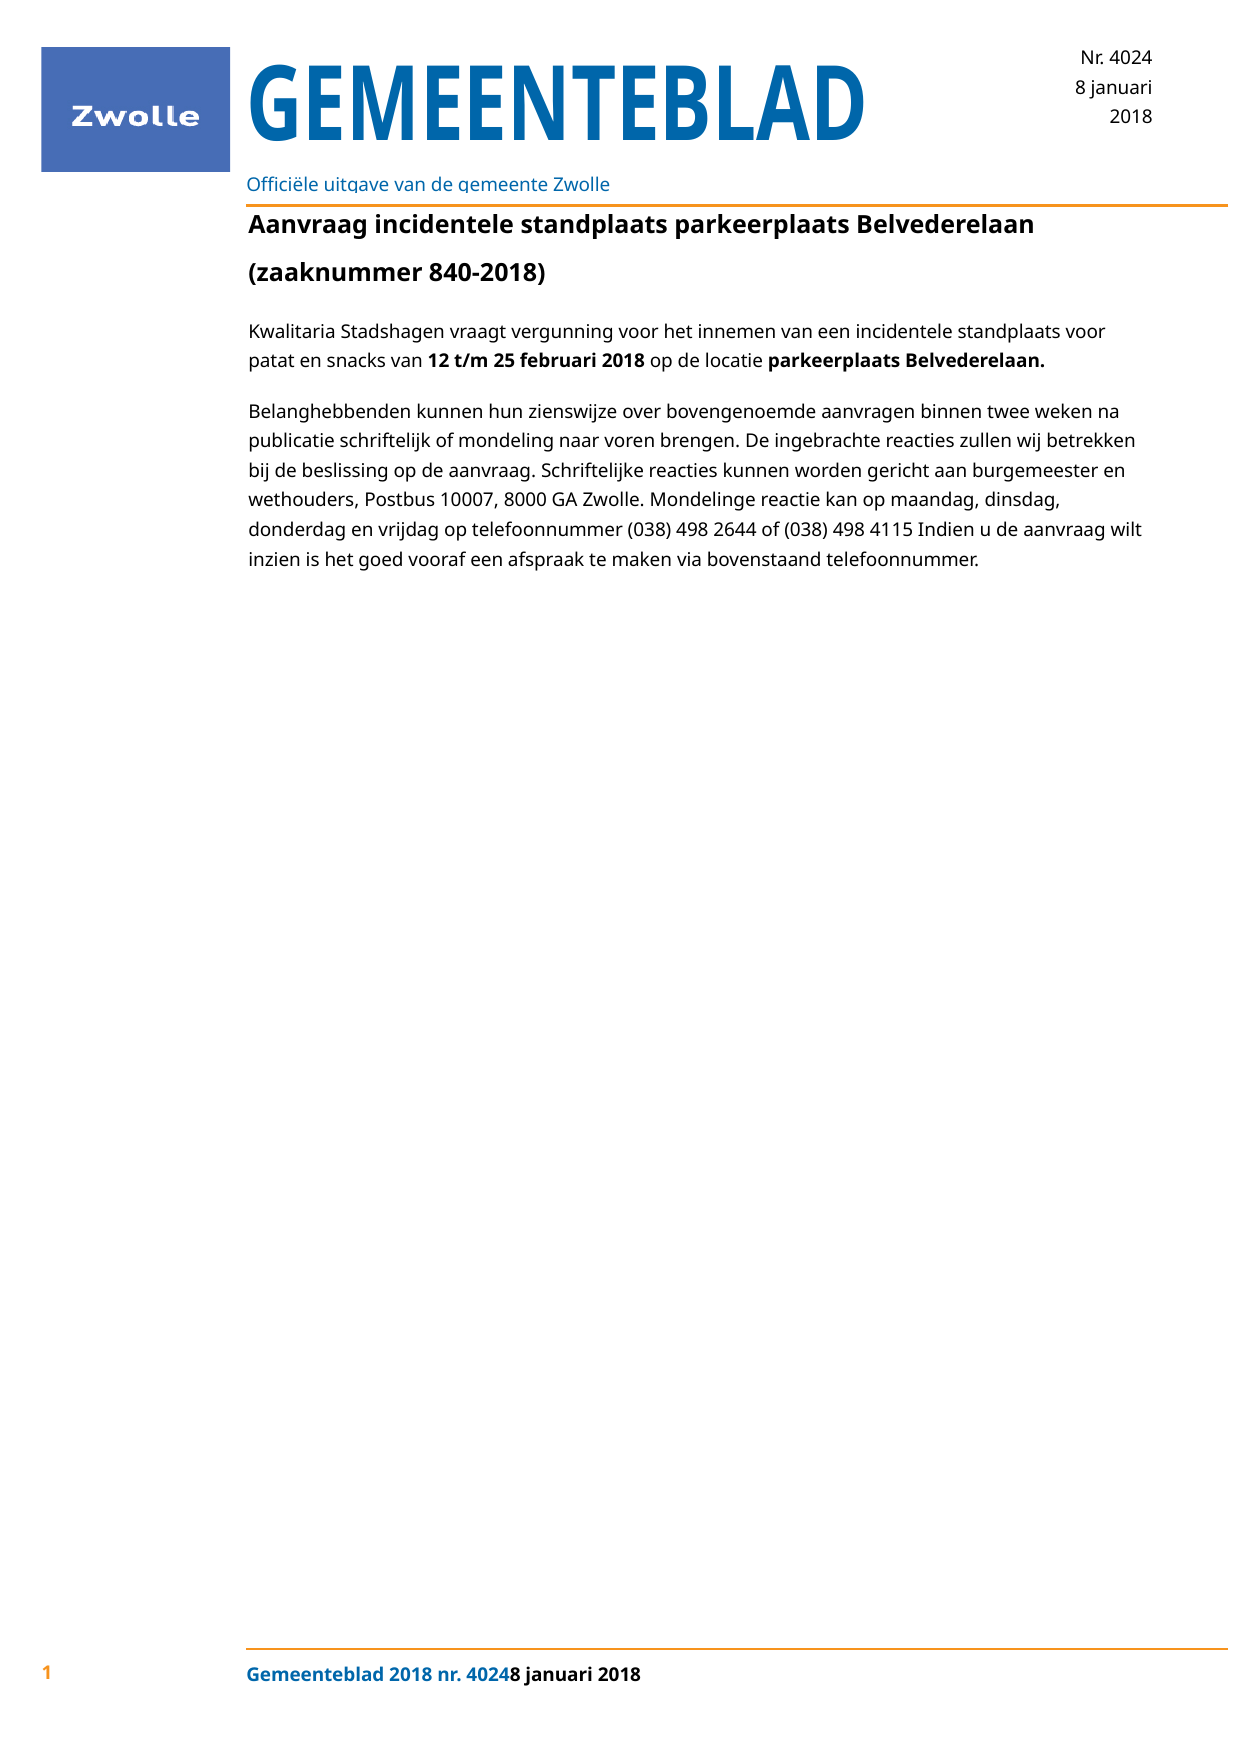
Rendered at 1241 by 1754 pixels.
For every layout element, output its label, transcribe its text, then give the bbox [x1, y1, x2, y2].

text Aanvraag incidentele standplaats parkeerplaats Belvederelaan (zaaknummer 840-2018) [248, 207, 1152, 288]
text Kwalitaria Stadshagen vraagt vergunning voor het innemen van een incidentele standplaats voor patat en snacks van 12 t/m 25 februari 2018 op de locatie parkeerplaats Belvederelaan. [248, 318, 1152, 373]
text Belanghebbenden kunnen hun zienswijze over bovengenoemde aanvragen binnen twee weken na publicatie schriftelijk of mondeling naar voren brengen. De ingebrachte reacties zullen wij betrekken bij de beslissing op de aanvraag. Schriftelijke reacties kunnen worden gericht aan burgemeester en wethouders, Postbus 10007, 8000 GA Zwolle. Mondelinge reactie kan op maandag, dinsdag, donderdag en vrijdag op telefoonnummer (038) 498 2644 of (038) 498 4115 Indien u de aanvraag wilt inzien is het goed vooraf een afspraak te maken via bovenstaand telefoonnummer. [248, 398, 1152, 572]
picture [41, 47, 231, 172]
